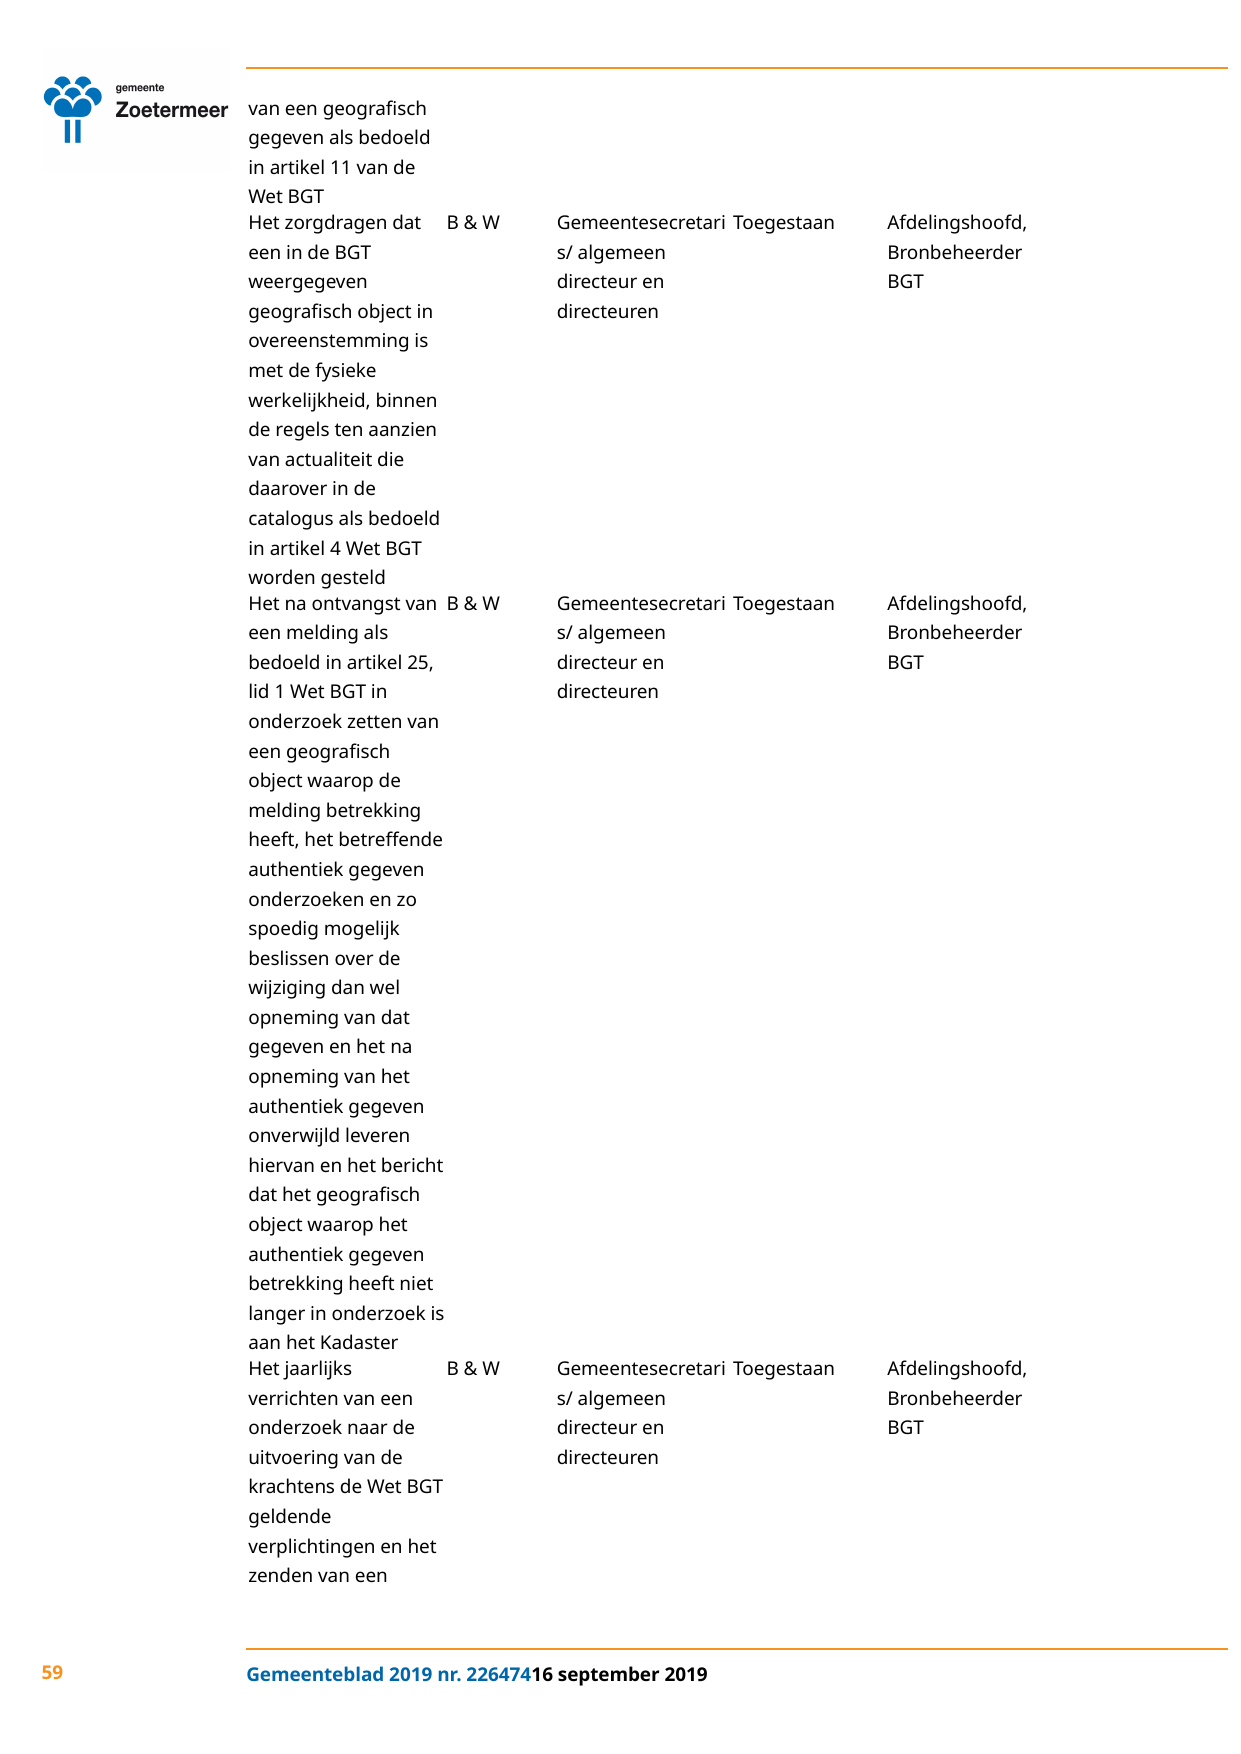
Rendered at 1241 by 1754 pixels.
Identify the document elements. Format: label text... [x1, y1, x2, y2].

table_cell [733, 95, 887, 209]
picture [41, 47, 231, 172]
table_cell Het zorgdragen dat een in de BGT weergegeven geografisch object in overeenstemming is met de fysieke werkelijkheid, binnen de regels ten aanzien van actualiteit die daarover in de catalogus als bedoeld in artikel 4 Wet BGT worden gesteld [248, 209, 446, 590]
table_cell B & W [446, 1355, 557, 1588]
table_cell [887, 95, 1041, 209]
table_cell van een geografisch gegeven als bedoeld in artikel 11 van de Wet BGT [248, 95, 446, 209]
table_cell Afdelingshoofd, Bronbeheerder BGT [887, 1355, 1041, 1588]
table_cell Gemeentesecretaris/ algemeen directeur en directeuren [557, 209, 733, 590]
table_cell [557, 95, 733, 209]
table_cell B & W [446, 209, 557, 590]
table_cell Gemeentesecretaris/ algemeen directeur en directeuren [557, 590, 733, 1355]
table_cell Afdelingshoofd, Bronbeheerder BGT [887, 209, 1041, 590]
table_cell B & W [446, 590, 557, 1355]
table_cell Het na ontvangst van een melding als bedoeld in artikel 25, lid 1 Wet BGT in onderzoek zetten van een geografisch object waarop de melding betrekking heeft, het betreffende authentiek gegeven onderzoeken en zo spoedig mogelijk beslissen over de wijziging dan wel opneming van dat gegeven en het na opneming van het authentiek gegeven onverwijld leveren hiervan en het bericht dat het geografisch object waarop het authentiek gegeven betrekking heeft niet langer in onderzoek is aan het Kadaster [248, 590, 446, 1355]
table_cell [446, 95, 557, 209]
table_cell Toegestaan [733, 209, 887, 590]
table_cell Afdelingshoofd, Bronbeheerder BGT [887, 590, 1041, 1355]
table_cell Het jaarlijks verrichten van een onderzoek naar de uitvoering van de krachtens de Wet BGT geldende verplichtingen en het zenden van een [248, 1355, 446, 1588]
table_cell Toegestaan [733, 590, 887, 1355]
table_cell Toegestaan [733, 1355, 887, 1588]
table_cell Gemeentesecretaris/ algemeen directeur en directeuren [557, 1355, 733, 1588]
